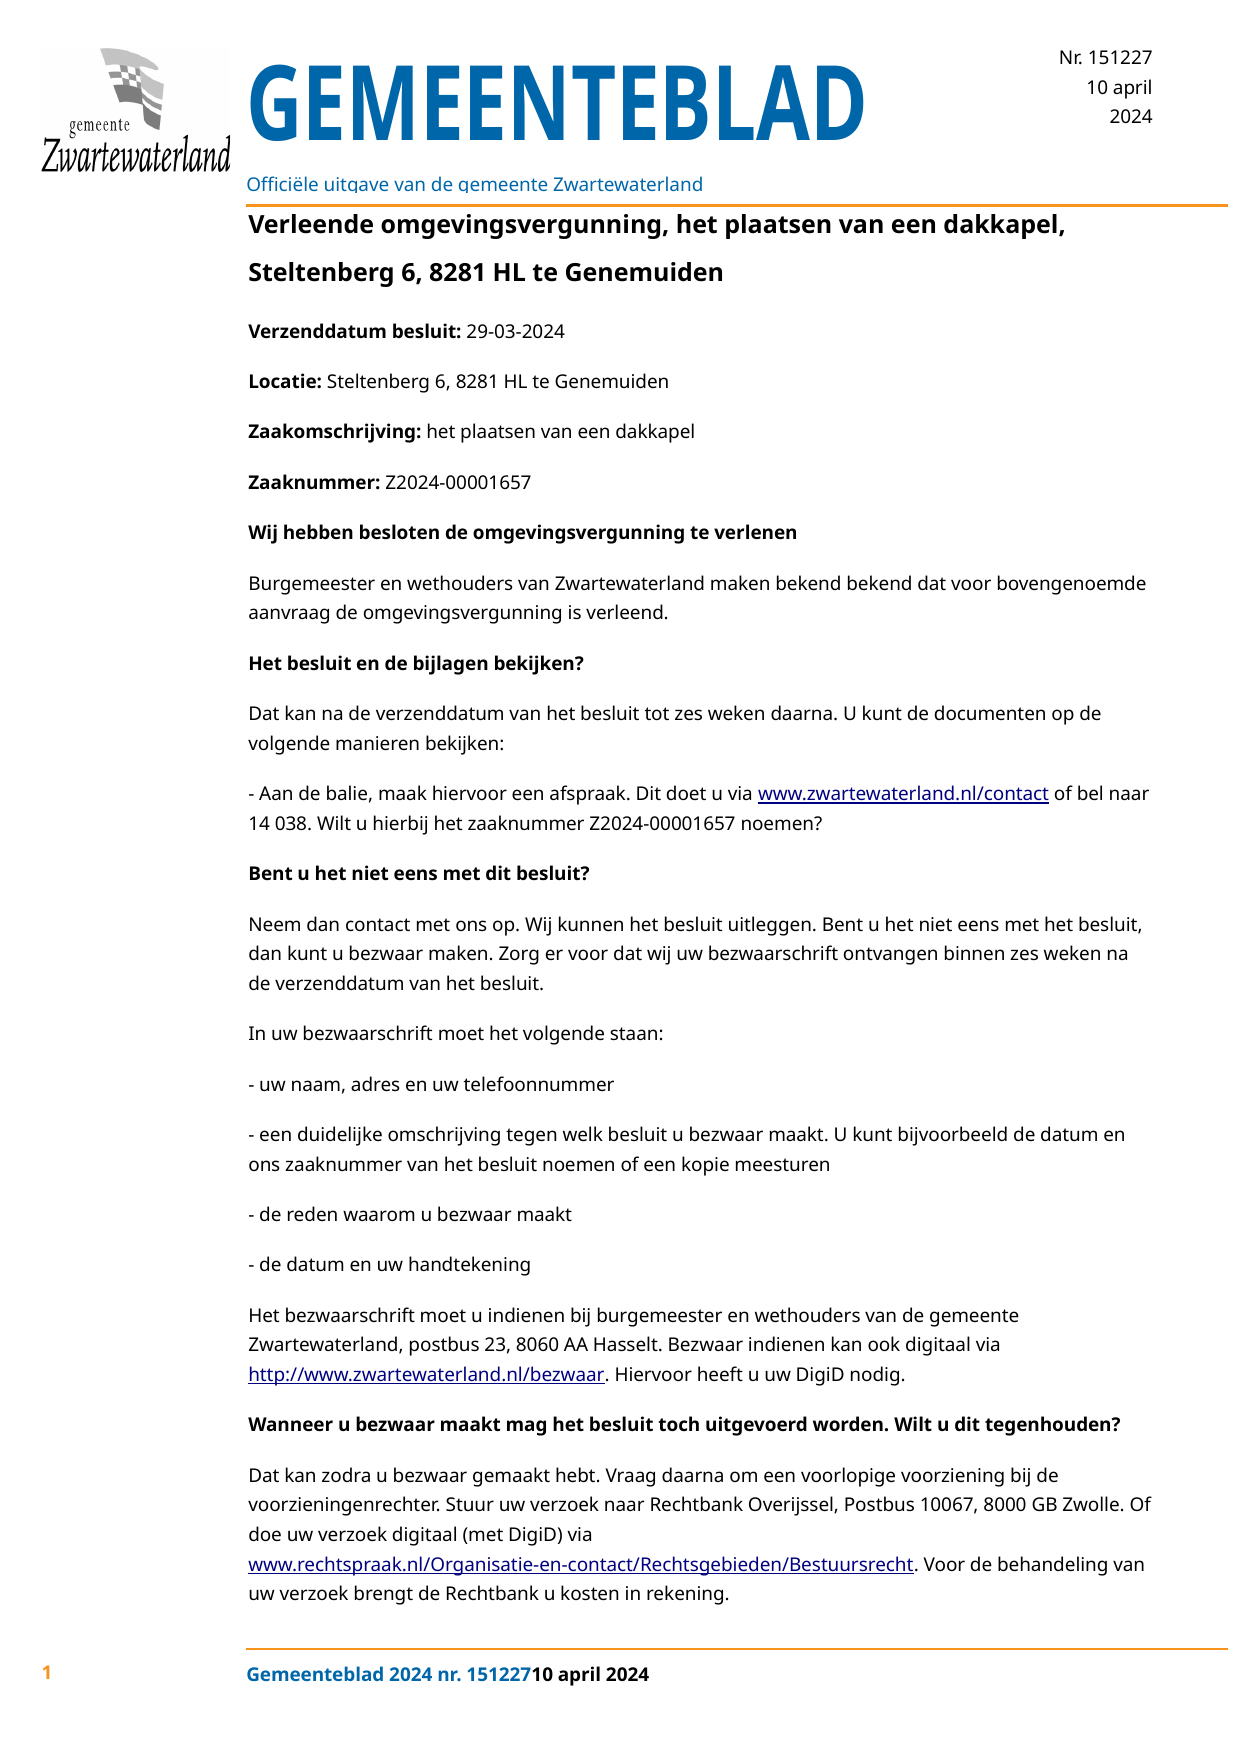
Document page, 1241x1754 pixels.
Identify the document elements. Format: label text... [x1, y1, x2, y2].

text Dat kan zodra u bezwaar gemaakt hebt. Vraag daarna om een voorlopige voorziening bij de voorzieningenrechter. Stuur uw verzoek naar Rechtbank Overijssel, Postbus 10067, 8000 GB Zwolle. Of doe uw verzoek digitaal (met DigiD) via www.rechtspraak.nl/Organisatie-en-contact/Rechtsgebieden/Bestuursrecht. Voor de behandeling van uw verzoek brengt de Rechtbank u kosten in rekening. [248, 1462, 1152, 1606]
text Dat kan na de verzenddatum van het besluit tot zes weken daarna. U kunt de documenten op de volgende manieren bekijken: [248, 700, 1152, 756]
text - Aan de balie, maak hiervoor een afspraak. Dit doet u via www.zwartewaterland.nl/contact of bel naar 14 038. Wilt u hierbij het zaaknummer Z2024-00001657 noemen? [248, 780, 1152, 836]
text Verleende omgevingsvergunning, het plaatsen van een dakkapel, Steltenberg 6, 8281 HL te Genemuiden [248, 207, 1152, 288]
text Zaakomschrijving: het plaatsen van een dakkapel [248, 419, 1152, 444]
text Zaaknummer: Z2024-00001657 [248, 469, 1152, 495]
text Wij hebben besloten de omgevingsvergunning te verlenen [248, 519, 1152, 545]
text - uw naam, adres en uw telefoonnummer [248, 1071, 1152, 1097]
text Verzenddatum besluit: 29-03-2024 [248, 318, 1152, 344]
text - een duidelijke omschrijving tegen welk besluit u bezwaar maakt. U kunt bijvoorbeeld de datum en ons zaaknummer van het besluit noemen of een kopie meesturen [248, 1121, 1152, 1177]
text Wanneer u bezwaar maakt mag het besluit toch uitgevoerd worden. Wilt u dit tegenhouden? [248, 1412, 1152, 1437]
text Het bezwaarschrift moet u indienen bij burgemeester en wethouders van de gemeente Zwartewaterland, postbus 23, 8060 AA Hasselt. Bezwaar indienen kan ook digitaal via http://www.zwartewaterland.nl/bezwaar. Hiervoor heeft u uw DigiD nodig. [248, 1302, 1152, 1387]
text - de datum en uw handtekening [248, 1252, 1152, 1277]
text Bent u het niet eens met dit besluit? [248, 860, 1152, 886]
text Locatie: Steltenberg 6, 8281 HL te Genemuiden [248, 368, 1152, 394]
text Neem dan contact met ons op. Wij kunnen het besluit uitleggen. Bent u het niet eens met het besluit, dan kunt u bezwaar maken. Zorg er voor dat wij uw bezwaarschrift ontvangen binnen zes weken na de verzenddatum van het besluit. [248, 911, 1152, 996]
text Het besluit en de bijlagen bekijken? [248, 650, 1152, 676]
picture [41, 47, 231, 172]
text Burgemeester en wethouders van Zwartewaterland maken bekend bekend dat voor bovengenoemde aanvraag de omgevingsvergunning is verleend. [248, 570, 1152, 625]
text - de reden waarom u bezwaar maakt [248, 1201, 1152, 1227]
text In uw bezwaarschrift moet het volgende staan: [248, 1020, 1152, 1046]
